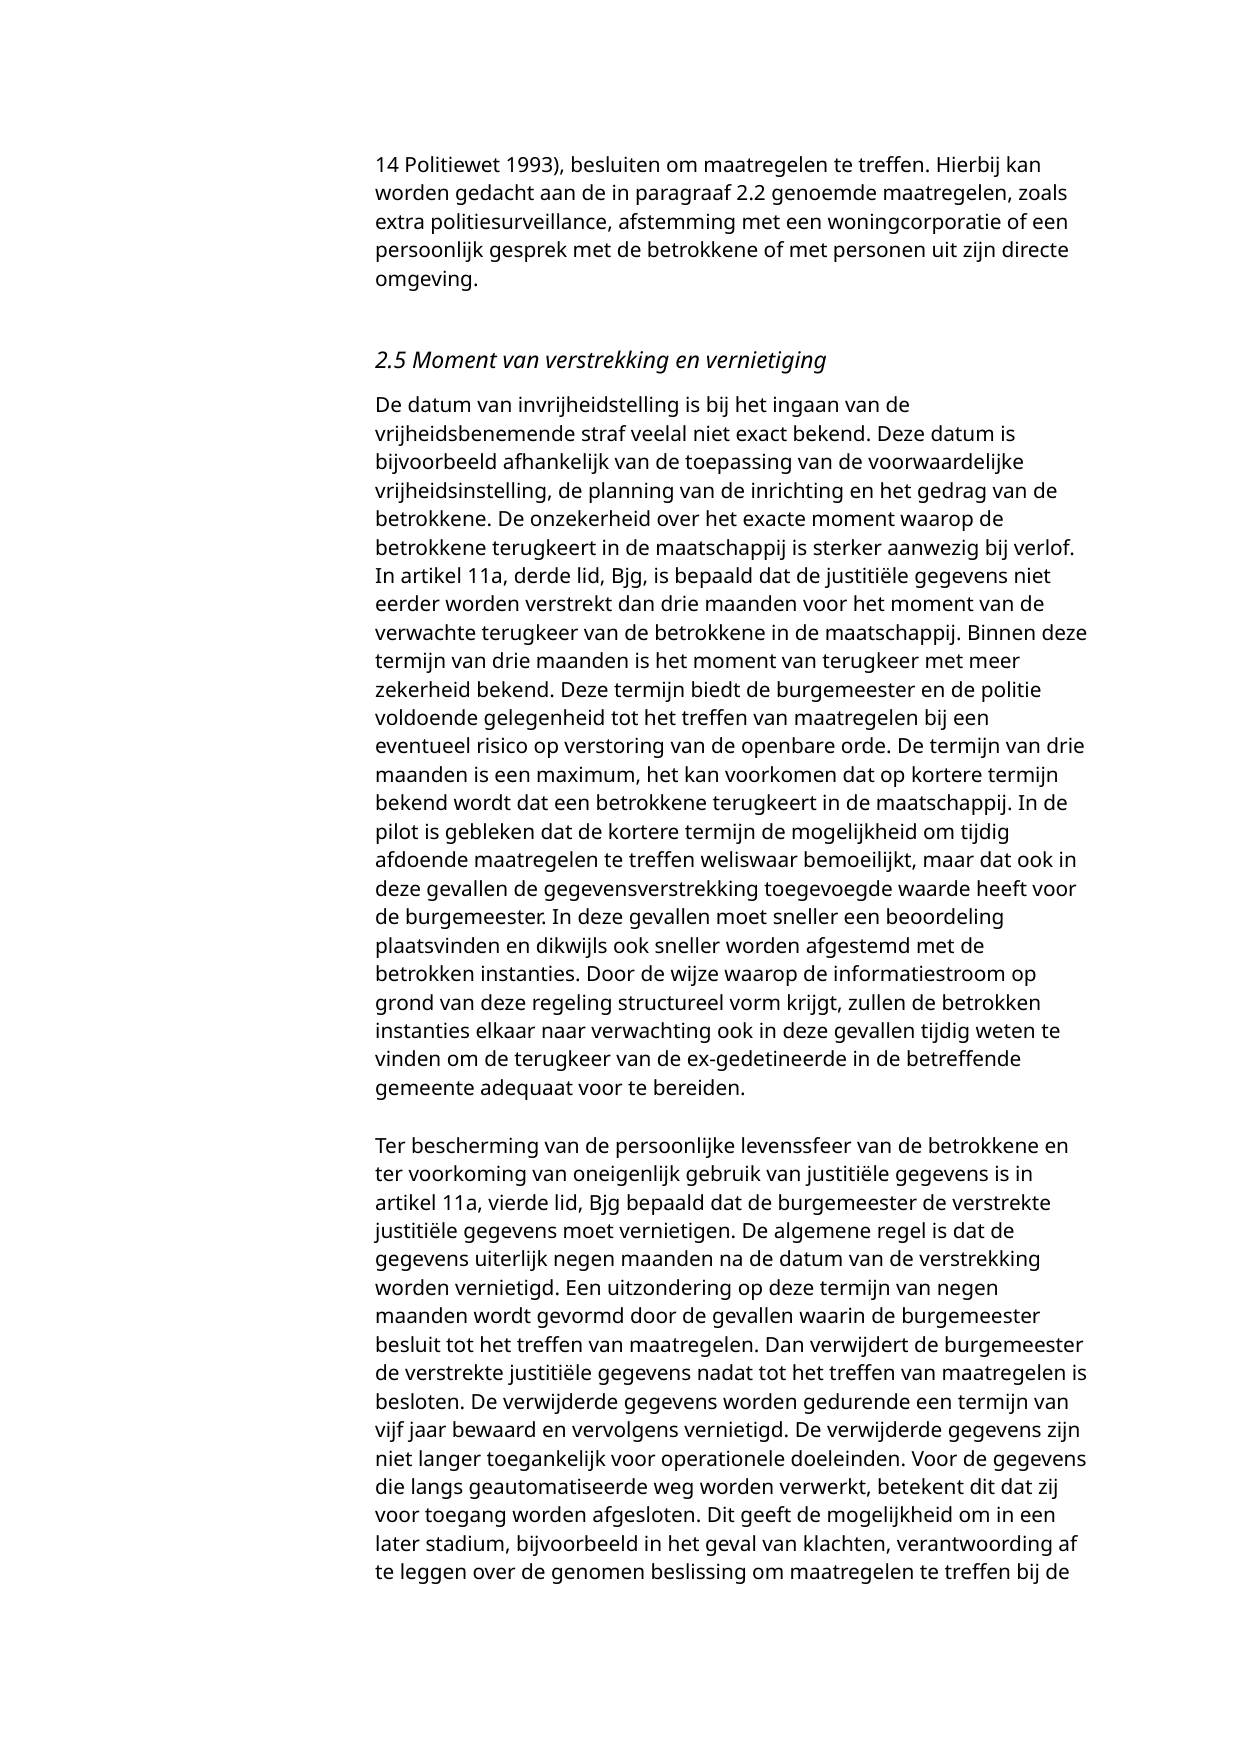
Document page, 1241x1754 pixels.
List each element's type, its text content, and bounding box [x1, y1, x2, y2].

text Ter bescherming van de persoonlijke levenssfeer van de betrokkene en ter voorkoming van oneigenlijk gebruik van justitiële gegevens is in artikel 11a, vierde lid, Bjg bepaald dat de burgemeester de verstrekte justitiële gegevens moet vernietigen. De algemene regel is dat de gegevens uiterlijk negen maanden na de datum van de verstrekking worden vernietigd. Een uitzondering op deze termijn van negen maanden wordt gevormd door de gevallen waarin de burgemeester besluit tot het treffen van maatregelen. Dan verwijdert de burgemeester de verstrekte justitiële gegevens nadat tot het treffen van maatregelen is besloten. De verwijderde gegevens worden gedurende een termijn van vijf jaar bewaard en vervolgens vernietigd. De verwijderde gegevens zijn niet langer toegankelijk voor operationele doeleinden. Voor de gegevens die langs geautomatiseerde weg worden verwerkt, betekent dit dat zij voor toegang worden afgesloten. Dit geeft de mogelijkheid om in een later stadium, bijvoorbeeld in het geval van klachten, verantwoording af te leggen over de genomen beslissing om maatregelen te treffen bij de [375, 1131, 1090, 1586]
text 14 Politiewet 1993), besluiten om maatregelen te treffen. Hierbij kan worden gedacht aan de in paragraaf 2.2 genoemde maatregelen, zoals extra politiesurveillance, afstemming met een woningcorporatie of een persoonlijk gesprek met de betrokkene of met personen uit zijn directe omgeving. [375, 150, 1090, 292]
subtitle 2.5 Moment van verstrekking en vernietiging [375, 344, 1090, 375]
text De datum van invrijheidstelling is bij het ingaan van de vrijheidsbenemende straf veelal niet exact bekend. Deze datum is bijvoorbeeld afhankelijk van de toepassing van de voorwaardelijke vrijheidsinstelling, de planning van de inrichting en het gedrag van de betrokkene. De onzekerheid over het exacte moment waarop de betrokkene terugkeert in de maatschappij is sterker aanwezig bij verlof. In artikel 11a, derde lid, Bjg, is bepaald dat de justitiële gegevens niet eerder worden verstrekt dan drie maanden voor het moment van de verwachte terugkeer van de betrokkene in de maatschappij. Binnen deze termijn van drie maanden is het moment van terugkeer met meer zekerheid bekend. Deze termijn biedt de burgemeester en de politie voldoende gelegenheid tot het treffen van maatregelen bij een eventueel risico op verstoring van de openbare orde. De termijn van drie maanden is een maximum, het kan voorkomen dat op kortere termijn bekend wordt dat een betrokkene terugkeert in de maatschappij. In de pilot is gebleken dat de kortere termijn de mogelijkheid om tijdig afdoende maatregelen te treffen weliswaar bemoeilijkt, maar dat ook in deze gevallen de gegevensverstrekking toegevoegde waarde heeft voor de burgemeester. In deze gevallen moet sneller een beoordeling plaatsvinden en dikwijls ook sneller worden afgestemd met de betrokken instanties. Door de wijze waarop de informatiestroom op grond van deze regeling structureel vorm krijgt, zullen de betrokken instanties elkaar naar verwachting ook in deze gevallen tijdig weten te vinden om de terugkeer van de ex-gedetineerde in de betreffende gemeente adequaat voor te bereiden. [375, 390, 1090, 1101]
